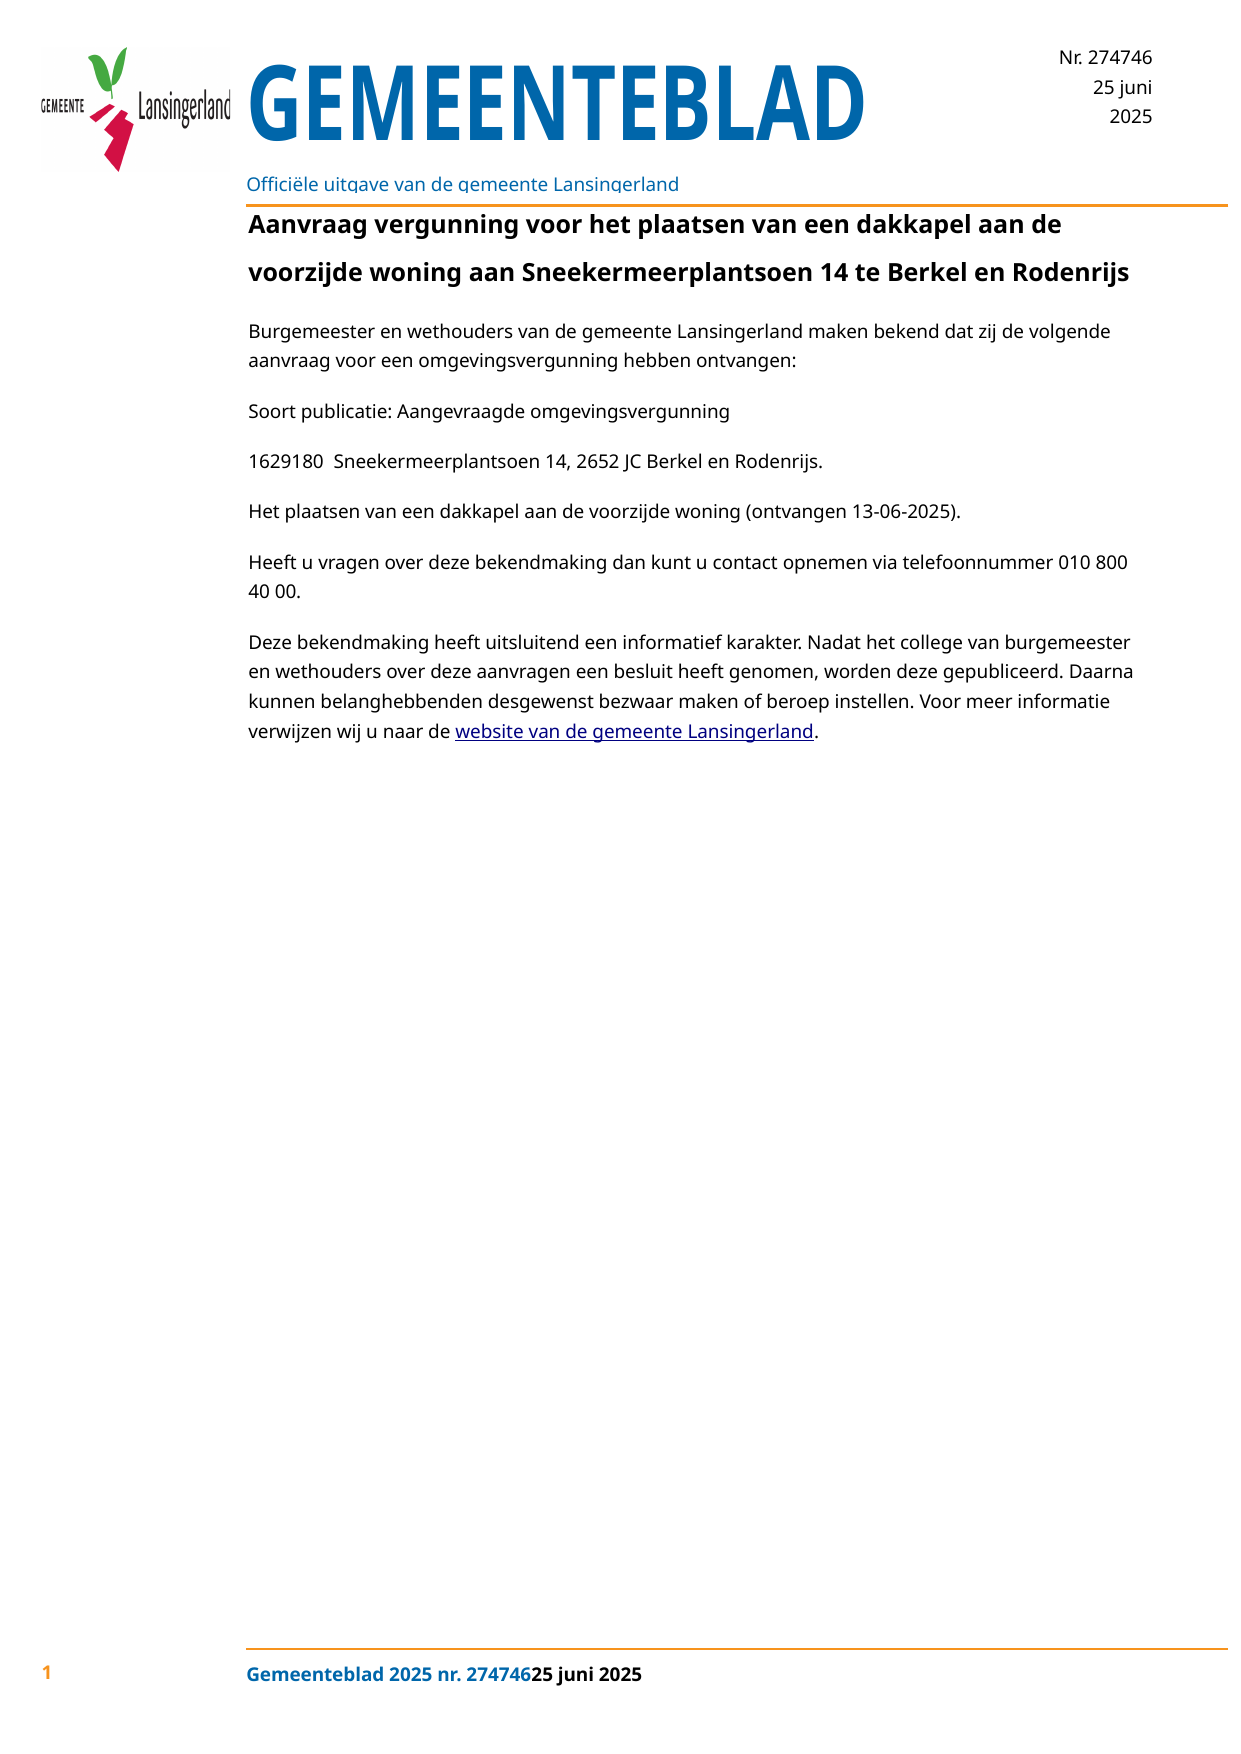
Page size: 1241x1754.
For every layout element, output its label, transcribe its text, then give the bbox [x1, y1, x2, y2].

text Het plaatsen van een dakkapel aan de voorzijde woning (ontvangen 13-06-2025). [248, 499, 1152, 524]
text Burgemeester en wethouders van de gemeente Lansingerland maken bekend dat zij de volgende aanvraag voor een omgevingsvergunning hebben ontvangen: [248, 318, 1152, 373]
picture [41, 47, 231, 172]
text 1629180 Sneekermeerplantsoen 14, 2652 JC Berkel en Rodenrijs. [248, 448, 1152, 474]
text Soort publicatie: Aangevraagde omgevingsvergunning [248, 398, 1152, 424]
text Aanvraag vergunning voor het plaatsen van een dakkapel aan de voorzijde woning aan Sneekermeerplantsoen 14 te Berkel en Rodenrijs [248, 207, 1152, 288]
text Heeft u vragen over deze bekendmaking dan kunt u contact opnemen via telefoonnummer 010 800 40 00. [248, 549, 1152, 604]
text Deze bekendmaking heeft uitsluitend een informatief karakter. Nadat het college van burgemeester en wethouders over deze aanvragen een besluit heeft genomen, worden deze gepubliceerd. Daarna kunnen belanghebbenden desgewenst bezwaar maken of beroep instellen. Voor meer informatie verwijzen wij u naar de website van de gemeente Lansingerland. [248, 629, 1152, 744]
